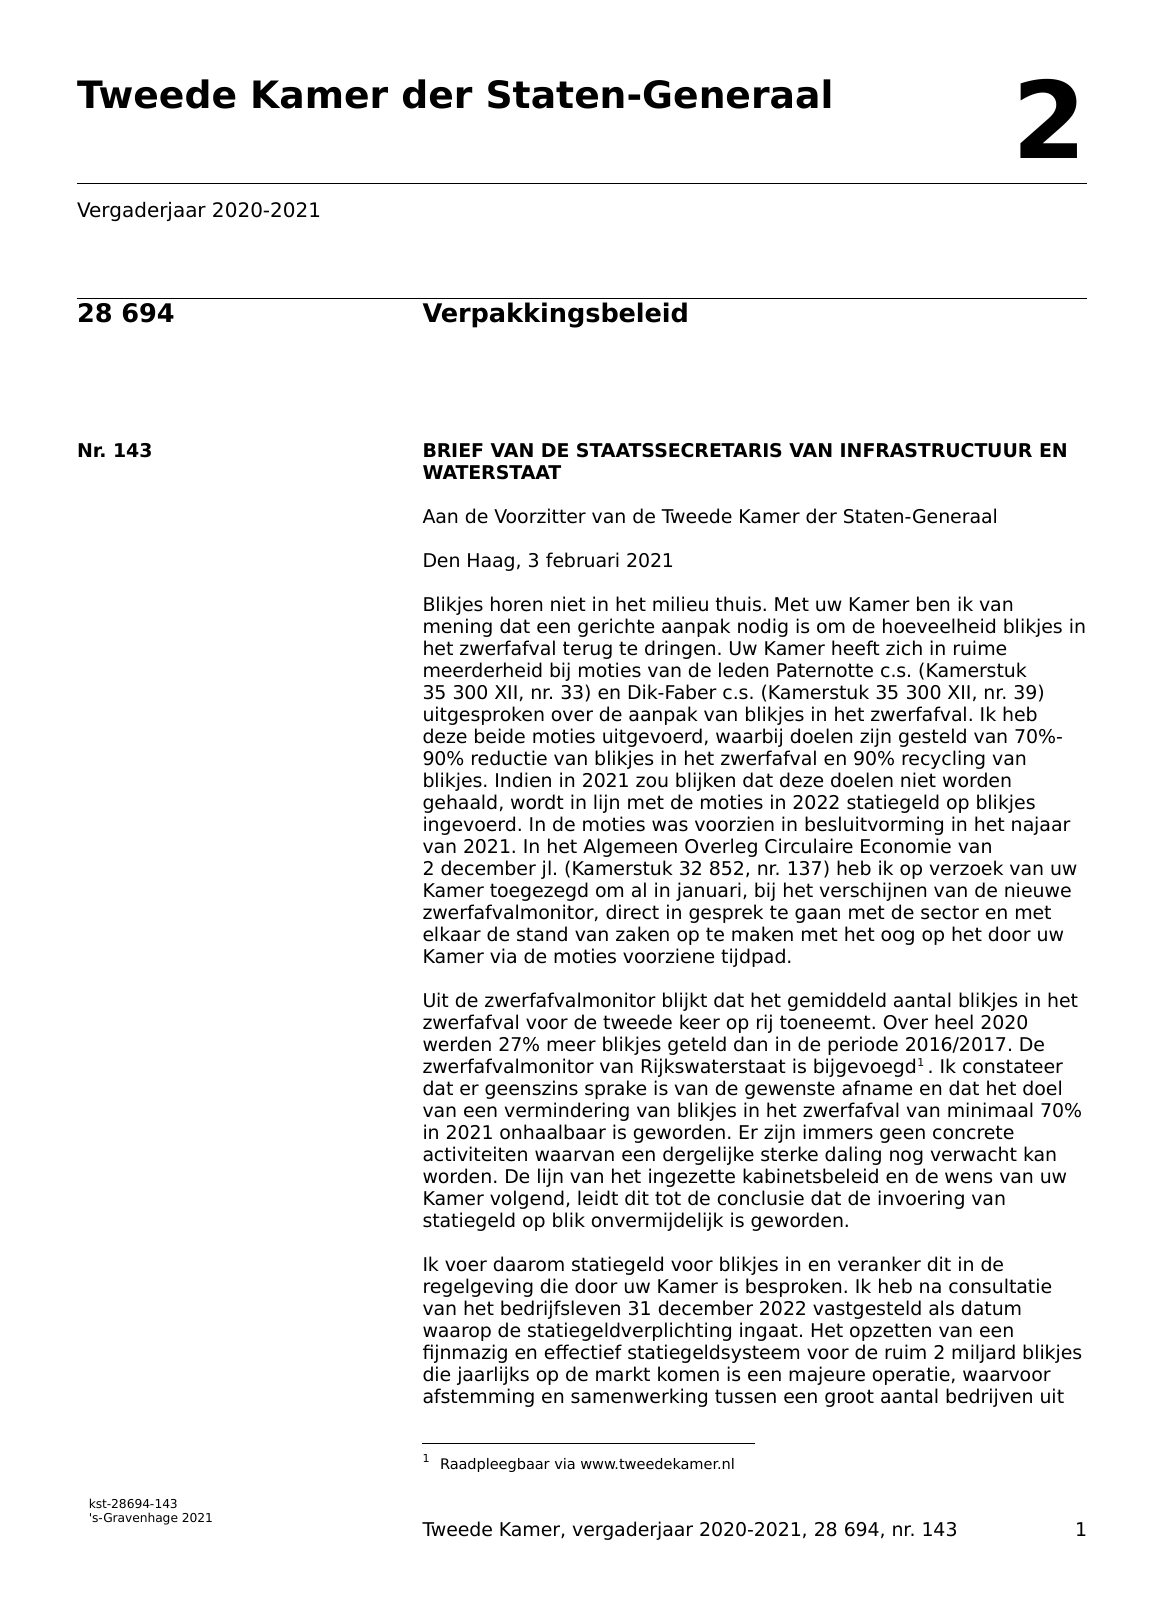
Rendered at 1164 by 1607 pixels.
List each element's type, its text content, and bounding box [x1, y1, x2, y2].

text Aan de Voorzitter van de Tweede Kamer der Staten-Generaal [422, 506, 1087, 528]
text Blikjes horen niet in het milieu thuis. Met uw Kamer ben ik van mening dat een gerichte aanpak nodig is om de hoeveelheid blikjes in het zwerfafval terug te dringen. Uw Kamer heeft zich in ruime meerderheid bij moties van de leden Paternotte c.s. (Kamerstuk 35 300 XII, nr. 33) en Dik-Faber c.s. (Kamerstuk 35 300 XII, nr. 39) uitgesproken over de aanpak van blikjes in het zwerfafval. Ik heb deze beide moties uitgevoerd, waarbij doelen zijn gesteld van 70%-90% reductie van blikjes in het zwerfafval en 90% recycling van blikjes. Indien in 2021 zou blijken dat deze doelen niet worden gehaald, wordt in lijn met de moties in 2022 statiegeld op blikjes ingevoerd. In de moties was voorzien in besluitvorming in het najaar van 2021. In het Algemeen Overleg Circulaire Economie van 2 december jl. (Kamerstuk 32 852, nr. 137) heb ik op verzoek van uw Kamer toegezegd om al in januari, bij het verschijnen van de nieuwe zwerfafvalmonitor, direct in gesprek te gaan met de sector en met elkaar de stand van zaken op te maken met het oog op het door uw Kamer via de moties voorziene tijdpad. [422, 594, 1087, 968]
subtitle Nr. 143 BRIEF VAN DE STAATSSECRETARIS VAN INFRASTRUCTUUR EN WATERSTAAT [77, 440, 1087, 484]
text Uit de zwerfafvalmonitor blijkt dat het gemiddeld aantal blikjes in het zwerfafval voor de tweede keer op rij toeneemt. Over heel 2020 werden 27% meer blikjes geteld dan in de periode 2016/2017. De zwerfafvalmonitor van Rijkswaterstaat is bijgevoegd. Ik constateer dat er geenszins sprake is van de gewenste afname en dat het doel van een vermindering van blikjes in het zwerfafval van minimaal 70% in 2021 onhaalbaar is geworden. Er zijn immers geen concrete activiteiten waarvan een dergelijke sterke daling nog verwacht kan worden. De lijn van het ingezette kabinetsbeleid en de wens van uw Kamer volgend, leidt dit tot de conclusie dat de invoering van statiegeld op blik onvermijdelijk is geworden. [422, 990, 1087, 1232]
text 's-Gravenhage 2021 [88, 1511, 323, 1525]
text Ik voer daarom statiegeld voor blikjes in en veranker dit in de regelgeving die door uw Kamer is besproken. Ik heb na consultatie van het bedrijfsleven 31 december 2022 vastgesteld als datum waarop de statiegeldverplichting ingaat. Het opzetten van een fijnmazig en effectief statiegeldsysteem voor de ruim 2 miljard blikjes die jaarlijks op de markt komen is een majeure operatie, waarvoor afstemming en samenwerking tussen een groot aantal bedrijven uit [422, 1254, 1087, 1408]
table_header 2 [886, 59, 1087, 183]
text Den Haag, 3 februari 2021 [422, 550, 1087, 572]
table_cell Vergaderjaar 2020-2021 [77, 184, 1087, 298]
subtitle 28 694 Verpakkingsbeleid [77, 299, 1087, 329]
text kst-28694-143 [88, 1497, 323, 1511]
table_header Tweede Kamer der Staten-Generaal [77, 59, 886, 183]
text Raadpleegbaar via www.tweedekamer.nl [422, 1452, 1087, 1474]
